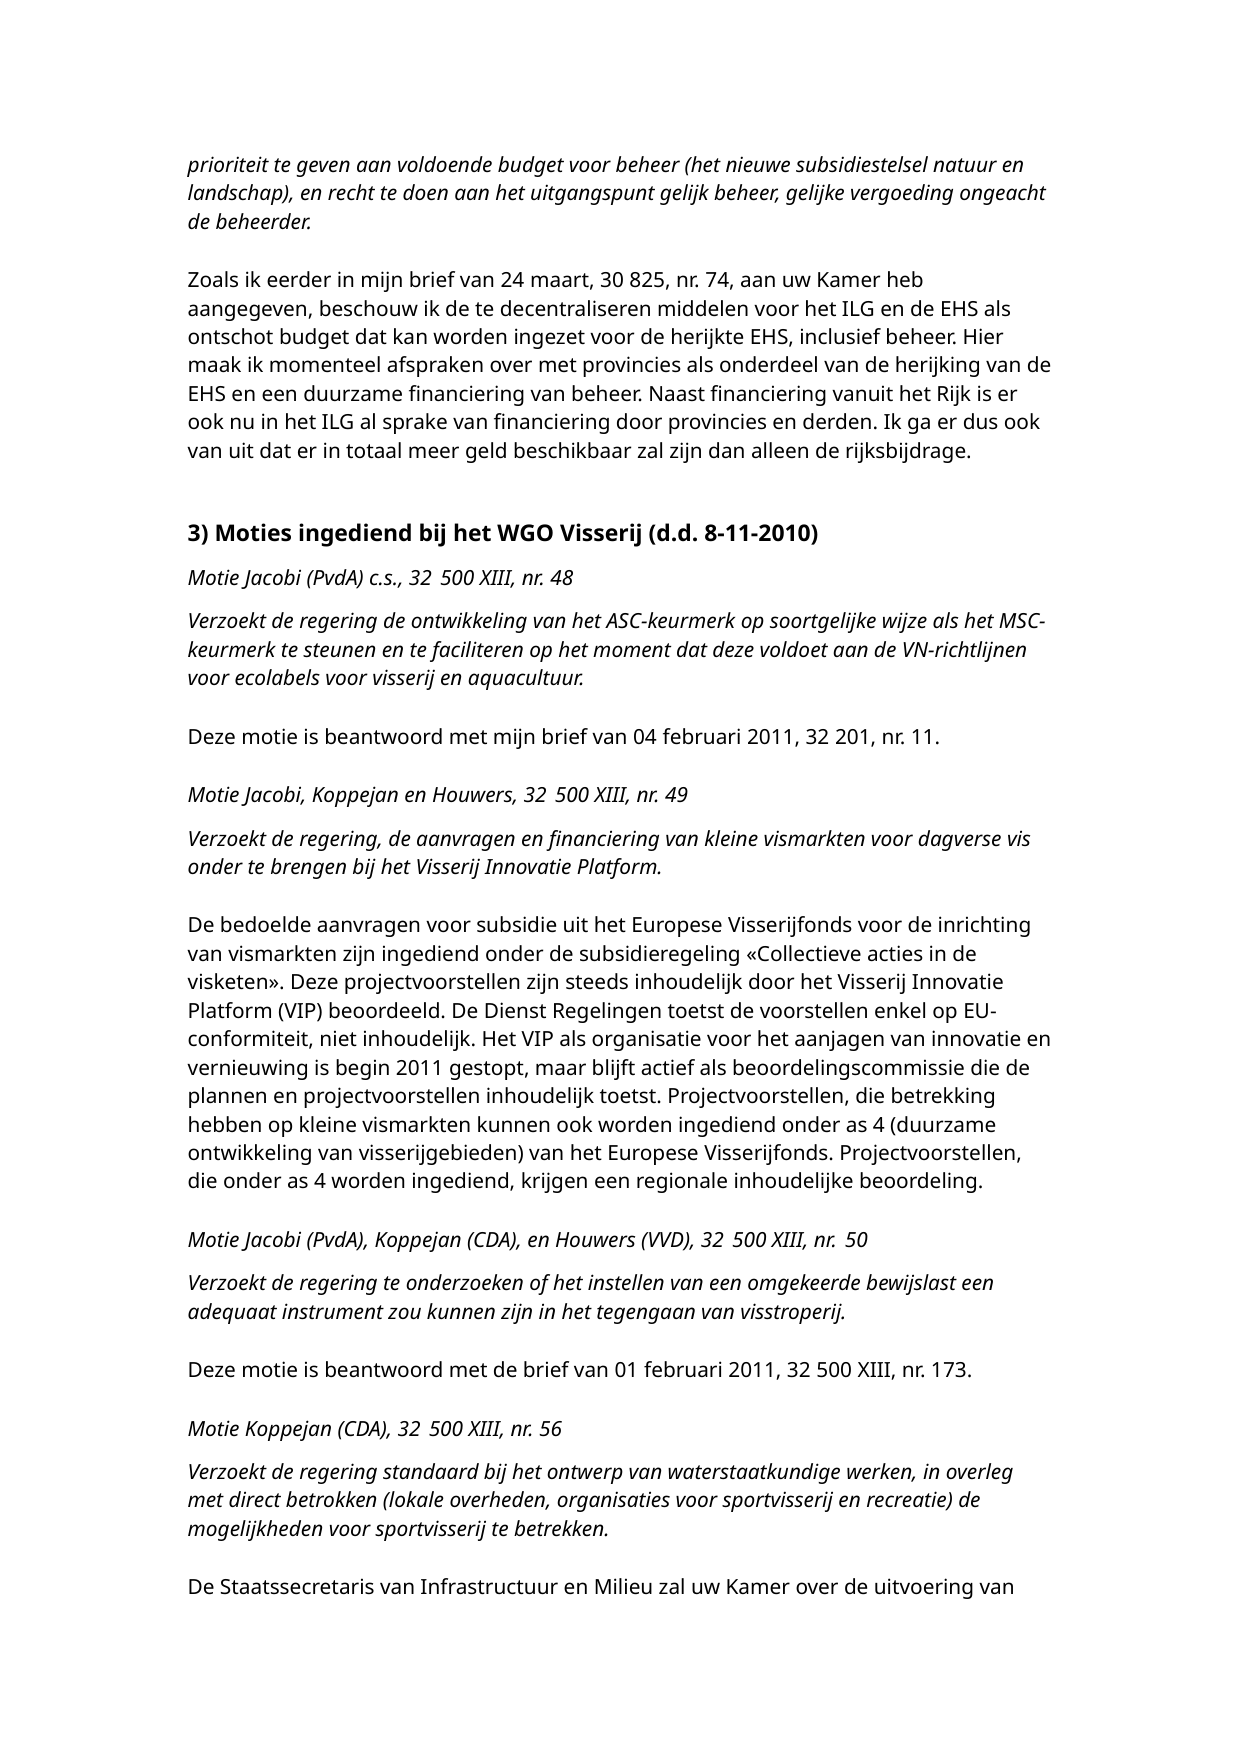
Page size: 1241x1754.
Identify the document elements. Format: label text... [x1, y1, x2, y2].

subtitle 3) Moties ingediend bij het WGO Visserij (d.d. 8-11-2010) [187, 517, 1053, 548]
text Verzoekt de regering standaard bij het ontwerp van waterstaatkundige werken, in overleg met direct betrokken (lokale overheden, organisaties voor sportvisserij en recreatie) de mogelijkheden voor sportvisserij te betrekken. [187, 1457, 1053, 1542]
text Motie Jacobi (PvdA), Koppejan (CDA), en Houwers (VVD), 32 500 XIII, nr. 50 [187, 1225, 1053, 1253]
text De bedoelde aanvragen voor subsidie uit het Europese Visserijfonds voor de inrichting van vismarkten zijn ingediend onder de subsidieregeling «Collectieve acties in de visketen». Deze projectvoorstellen zijn steeds inhoudelijk door het Visserij Innovatie Platform (VIP) beoordeeld. De Dienst Regelingen toetst de voorstellen enkel op EU-conformiteit, niet inhoudelijk. Het VIP als organisatie voor het aanjagen van innovatie en vernieuwing is begin 2011 gestopt, maar blijft actief als beoordelingscommissie die de plannen en projectvoorstellen inhoudelijk toetst. Projectvoorstellen, die betrekking hebben op kleine vismarkten kunnen ook worden ingediend onder as 4 (duurzame ontwikkeling van visserijgebieden) van het Europese Visserijfonds. Projectvoorstellen, die onder as 4 worden ingediend, krijgen een regionale inhoudelijke beoordeling. [187, 911, 1053, 1195]
text Verzoekt de regering te onderzoeken of het instellen van een omgekeerde bewijslast een adequaat instrument zou kunnen zijn in het tegengaan van visstroperij. [187, 1268, 1053, 1325]
text Motie Jacobi (PvdA) c.s., 32 500 XIII, nr. 48 [187, 563, 1053, 592]
text Motie Koppejan (CDA), 32 500 XIII, nr. 56 [187, 1414, 1053, 1442]
text prioriteit te geven aan voldoende budget voor beheer (het nieuwe subsidiestelsel natuur en landschap), en recht te doen aan het uitgangspunt gelijk beheer, gelijke vergoeding ongeacht de beheerder. [187, 150, 1053, 235]
text Deze motie is beantwoord met mijn brief van 04 februari 2011, 32 201, nr. 11. [187, 722, 1053, 750]
text Motie Jacobi, Koppejan en Houwers, 32 500 XIII, nr. 49 [187, 780, 1053, 809]
text Zoals ik eerder in mijn brief van 24 maart, 30 825, nr. 74, aan uw Kamer heb aangegeven, beschouw ik de te decentraliseren middelen voor het ILG en de EHS als ontschot budget dat kan worden ingezet voor de herijkte EHS, inclusief beheer. Hier maak ik momenteel afspraken over met provincies als onderdeel van de herijking van de EHS en een duurzame financiering van beheer. Naast financiering vanuit het Rijk is er ook nu in het ILG al sprake van financiering door provincies en derden. Ik ga er dus ook van uit dat er in totaal meer geld beschikbaar zal zijn dan alleen de rijksbijdrage. [187, 265, 1053, 464]
text Deze motie is beantwoord met de brief van 01 februari 2011, 32 500 XIII, nr. 173. [187, 1355, 1053, 1384]
text De Staatssecretaris van Infrastructuur en Milieu zal uw Kamer over de uitvoering van [187, 1572, 1053, 1601]
text Verzoekt de regering, de aanvragen en financiering van kleine vismarkten voor dagverse vis onder te brengen bij het Visserij Innovatie Platform. [187, 824, 1053, 881]
text Verzoekt de regering de ontwikkeling van het ASC-keurmerk op soortgelijke wijze als het MSC-keurmerk te steunen en te faciliteren op het moment dat deze voldoet aan de VN-richtlijnen voor ecolabels voor visserij en aquacultuur. [187, 607, 1053, 692]
